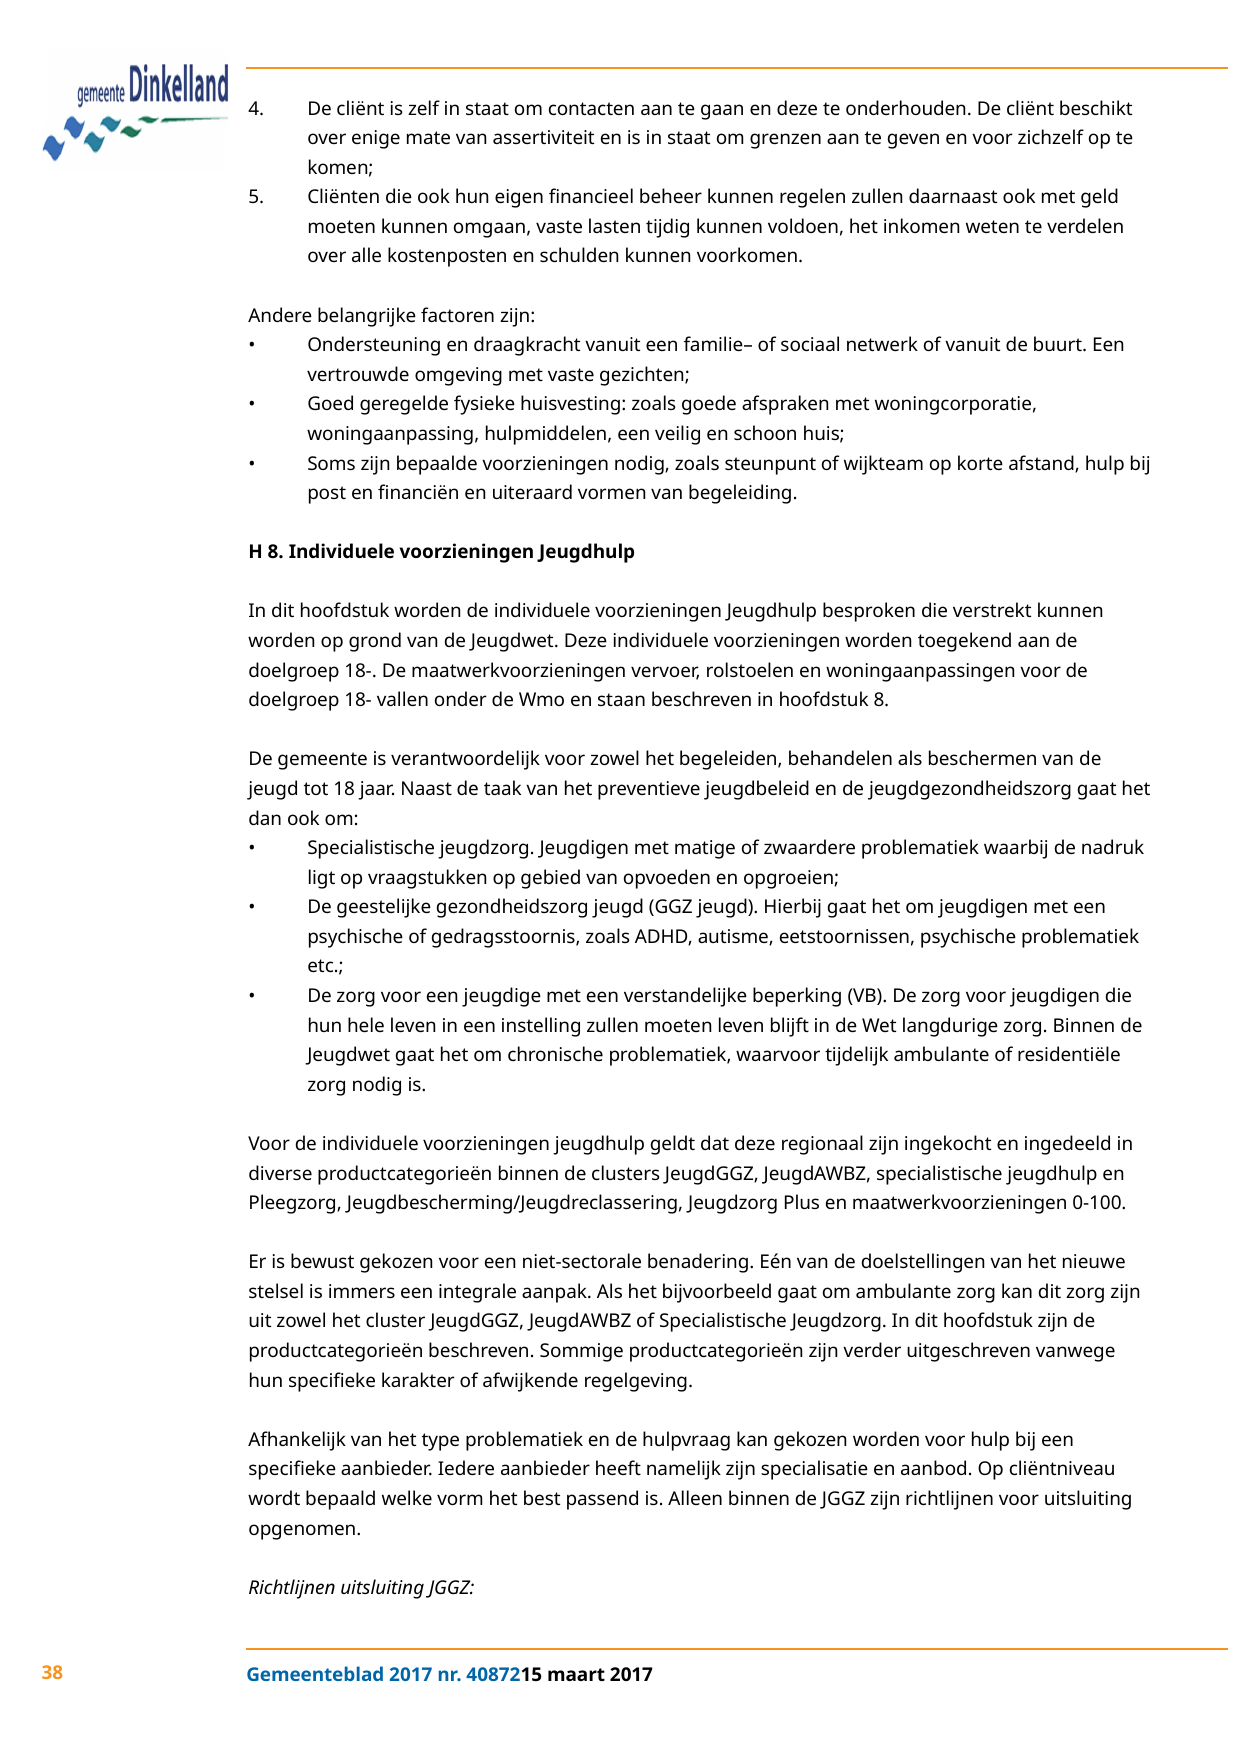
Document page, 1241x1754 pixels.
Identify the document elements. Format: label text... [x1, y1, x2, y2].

text H 8. Individuele voorzieningen Jeugdhulp [248, 538, 1152, 564]
list De zorg voor een jeugdige met een verstandelijke beperking (VB). De zorg voor jeugdigen die hun hele leven in een instelling zullen moeten leven blijft in de Wet langdurige zorg. Binnen de Jeugdwet gaat het om chronische problematiek, waarvoor tijdelijk ambulante of residentiële zorg nodig is. [248, 982, 1152, 1097]
list Soms zijn bepaalde voorzieningen nodig, zoals steunpunt of wijkteam op korte afstand, hulp bij post en financiën en uiteraard vormen van begeleiding. [248, 450, 1152, 505]
text Andere belangrijke factoren zijn: [248, 302, 1152, 328]
picture [41, 47, 231, 172]
list Cliënten die ook hun eigen financieel beheer kunnen regelen zullen daarnaast ook met geld moeten kunnen omgaan, vaste lasten tijdig kunnen voldoen, het inkomen weten te verdelen over alle kostenposten en schulden kunnen voorkomen. [248, 183, 1152, 268]
list Goed geregelde fysieke huisvesting: zoals goede afspraken met woningcorporatie, woningaanpassing, hulpmiddelen, een veilig en schoon huis; [248, 391, 1152, 446]
list Specialistische jeugdzorg. Jeugdigen met matige of zwaardere problematiek waarbij de nadruk ligt op vraagstukken op gebied van opvoeden en opgroeien; [248, 834, 1152, 890]
text Voor de individuele voorzieningen jeugdhulp geldt dat deze regionaal zijn ingekocht en ingedeeld in diverse productcategorieën binnen de clusters JeugdGGZ, JeugdAWBZ, specialistische jeugdhulp en Pleegzorg, Jeugdbescherming/Jeugdreclassering, Jeugdzorg Plus en maatwerkvoorzieningen 0-100. [248, 1130, 1152, 1215]
list De cliënt is zelf in staat om contacten aan te gaan en deze te onderhouden. De cliënt beschikt over enige mate van assertiviteit en is in staat om grenzen aan te geven en voor zichzelf op te komen; [248, 95, 1152, 180]
list Ondersteuning en draagkracht vanuit een familie– of sociaal netwerk of vanuit de buurt. Een vertrouwde omgeving met vaste gezichten; [248, 331, 1152, 387]
text De gemeente is verantwoordelijk voor zowel het begeleiden, behandelen als beschermen van de jeugd tot 18 jaar. Naast de taak van het preventieve jeugdbeleid en de jeugdgezondheidszorg gaat het dan ook om: [248, 746, 1152, 831]
text Afhankelijk van het type problematiek en de hulpvraag kan gekozen worden voor hulp bij een specifieke aanbieder. Iedere aanbieder heeft namelijk zijn specialisatie en aanbod. Op cliëntniveau wordt bepaald welke vorm het best passend is. Alleen binnen de JGGZ zijn richtlijnen voor uitsluiting opgenomen. [248, 1426, 1152, 1541]
text Er is bewust gekozen voor een niet-sectorale benadering. Eén van de doelstellingen van het nieuwe stelsel is immers een integrale aanpak. Als het bijvoorbeeld gaat om ambulante zorg kan dit zorg zijn uit zowel het cluster JeugdGGZ, JeugdAWBZ of Specialistische Jeugdzorg. In dit hoofdstuk zijn de productcategorieën beschreven. Sommige productcategorieën zijn verder uitgeschreven vanwege hun specifieke karakter of afwijkende regelgeving. [248, 1248, 1152, 1393]
text Richtlijnen uitsluiting JGGZ: [248, 1574, 1152, 1600]
list De geestelijke gezondheidszorg jeugd (GGZ jeugd). Hierbij gaat het om jeugdigen met een psychische of gedragsstoornis, zoals ADHD, autisme, eetstoornissen, psychische problematiek etc.; [248, 893, 1152, 978]
text In dit hoofdstuk worden de individuele voorzieningen Jeugdhulp besproken die verstrekt kunnen worden op grond van de Jeugdwet. Deze individuele voorzieningen worden toegekend aan de doelgroep 18-. De maatwerkvoorzieningen vervoer, rolstoelen en woningaanpassingen voor de doelgroep 18- vallen onder de Wmo en staan beschreven in hoofdstuk 8. [248, 598, 1152, 712]
